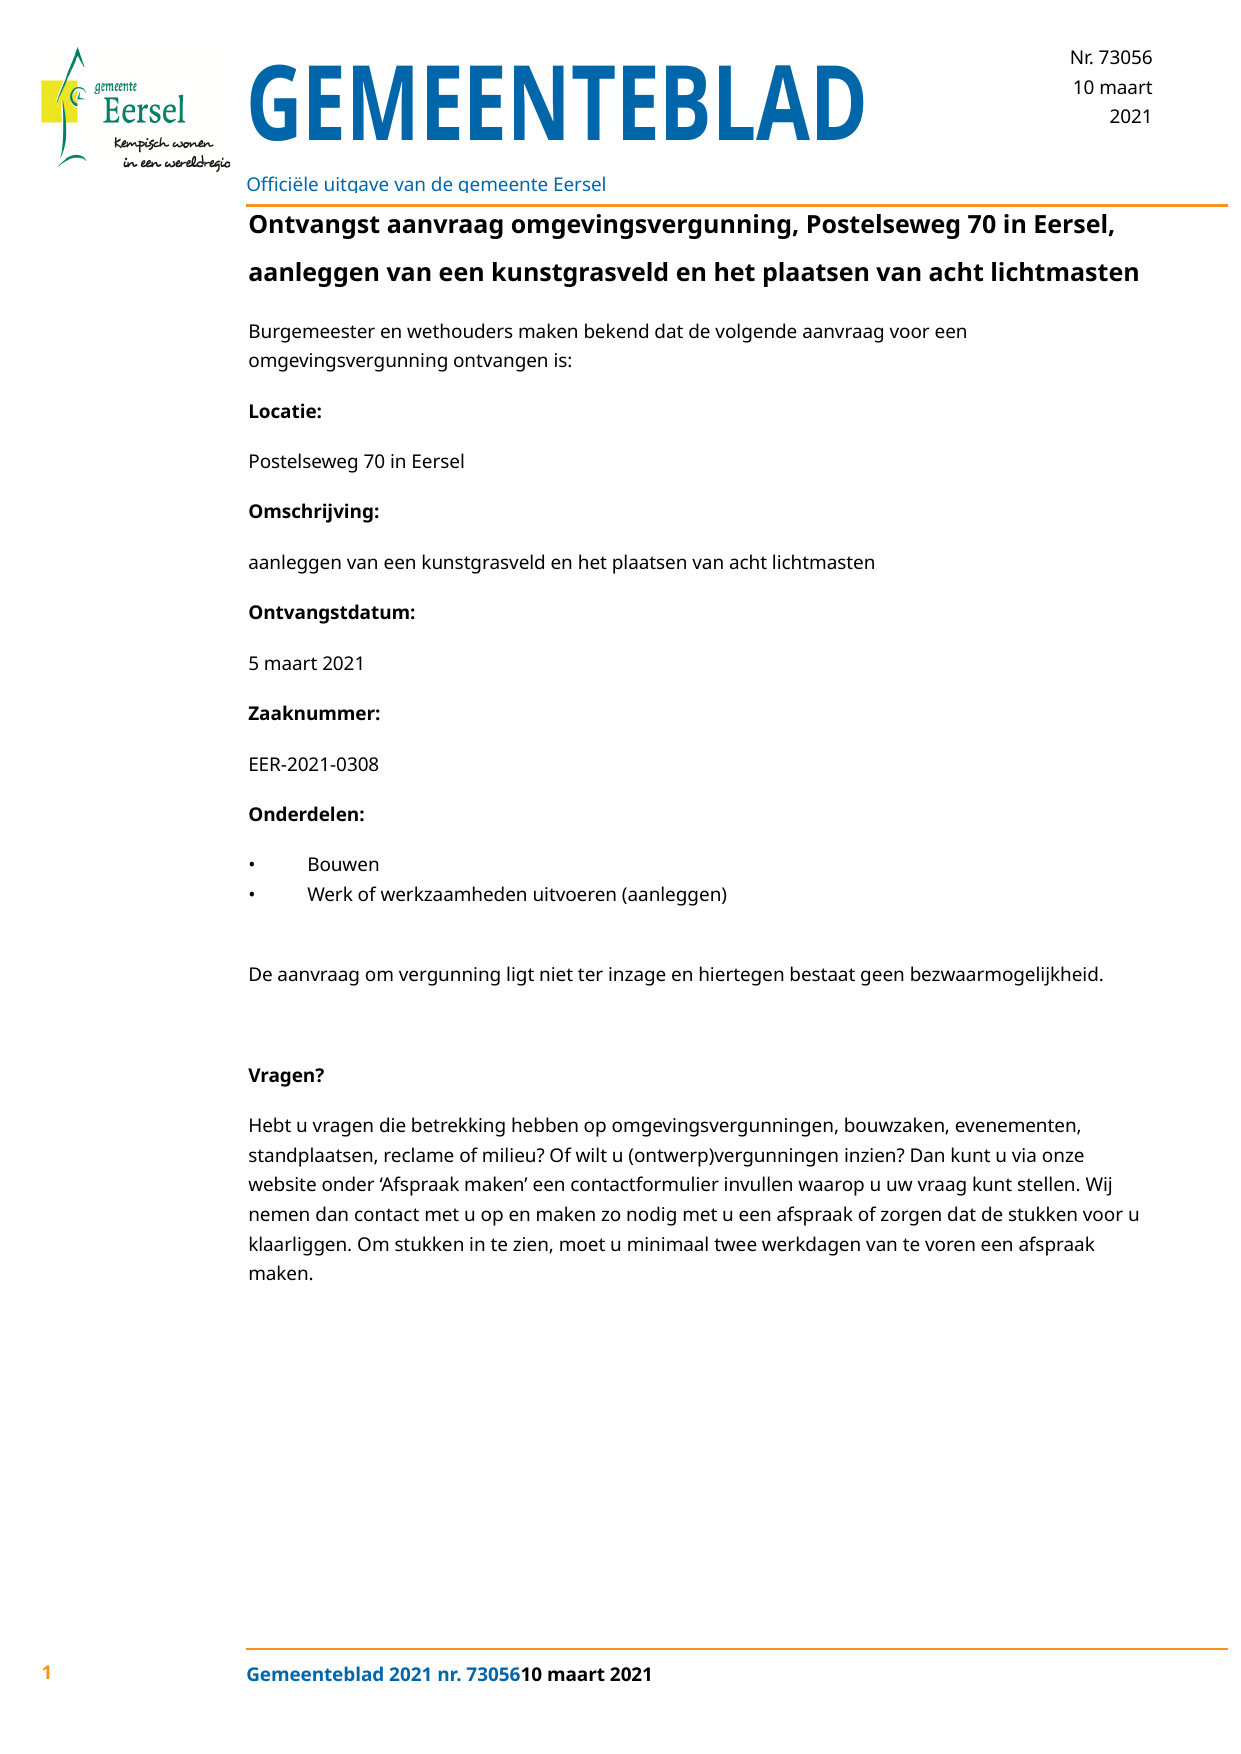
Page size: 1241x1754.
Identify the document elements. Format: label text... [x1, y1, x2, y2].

text Postelseweg 70 in Eersel [248, 448, 1152, 474]
text Zaaknummer: [248, 700, 1152, 726]
text Ontvangstdatum: [248, 599, 1152, 625]
text Vragen? [248, 1062, 1152, 1088]
text 5 maart 2021 [248, 650, 1152, 676]
list Bouwen [248, 852, 1152, 877]
text Onderdelen: [248, 801, 1152, 827]
list Werk of werkzaamheden uitvoeren (aanleggen) [248, 881, 1152, 907]
text Locatie: [248, 398, 1152, 424]
text Burgemeester en wethouders maken bekend dat de volgende aanvraag voor een omgevingsvergunning ontvangen is: [248, 318, 1152, 373]
picture [41, 47, 231, 172]
text aanleggen van een kunstgrasveld en het plaatsen van acht lichtmasten [248, 549, 1152, 575]
text Hebt u vragen die betrekking hebben op omgevingsvergunningen, bouwzaken, evenementen, standplaatsen, reclame of milieu? Of wilt u (ontwerp)vergunningen inzien? Dan kunt u via onze website onder ‘Afspraak maken’ een contactformulier invullen waarop u uw vraag kunt stellen. Wij nemen dan contact met u op en maken zo nodig met u een afspraak of zorgen dat de stukken voor u klaarliggen. Om stukken in te zien, moet u minimaal twee werkdagen van te voren een afspraak maken. [248, 1112, 1152, 1286]
text Omschrijving: [248, 499, 1152, 524]
text De aanvraag om vergunning ligt niet ter inzage en hiertegen bestaat geen bezwaarmogelijkheid. [248, 961, 1152, 987]
text EER-2021-0308 [248, 751, 1152, 777]
text Ontvangst aanvraag omgevingsvergunning, Postelseweg 70 in Eersel, aanleggen van een kunstgrasveld en het plaatsen van acht lichtmasten [248, 207, 1152, 288]
